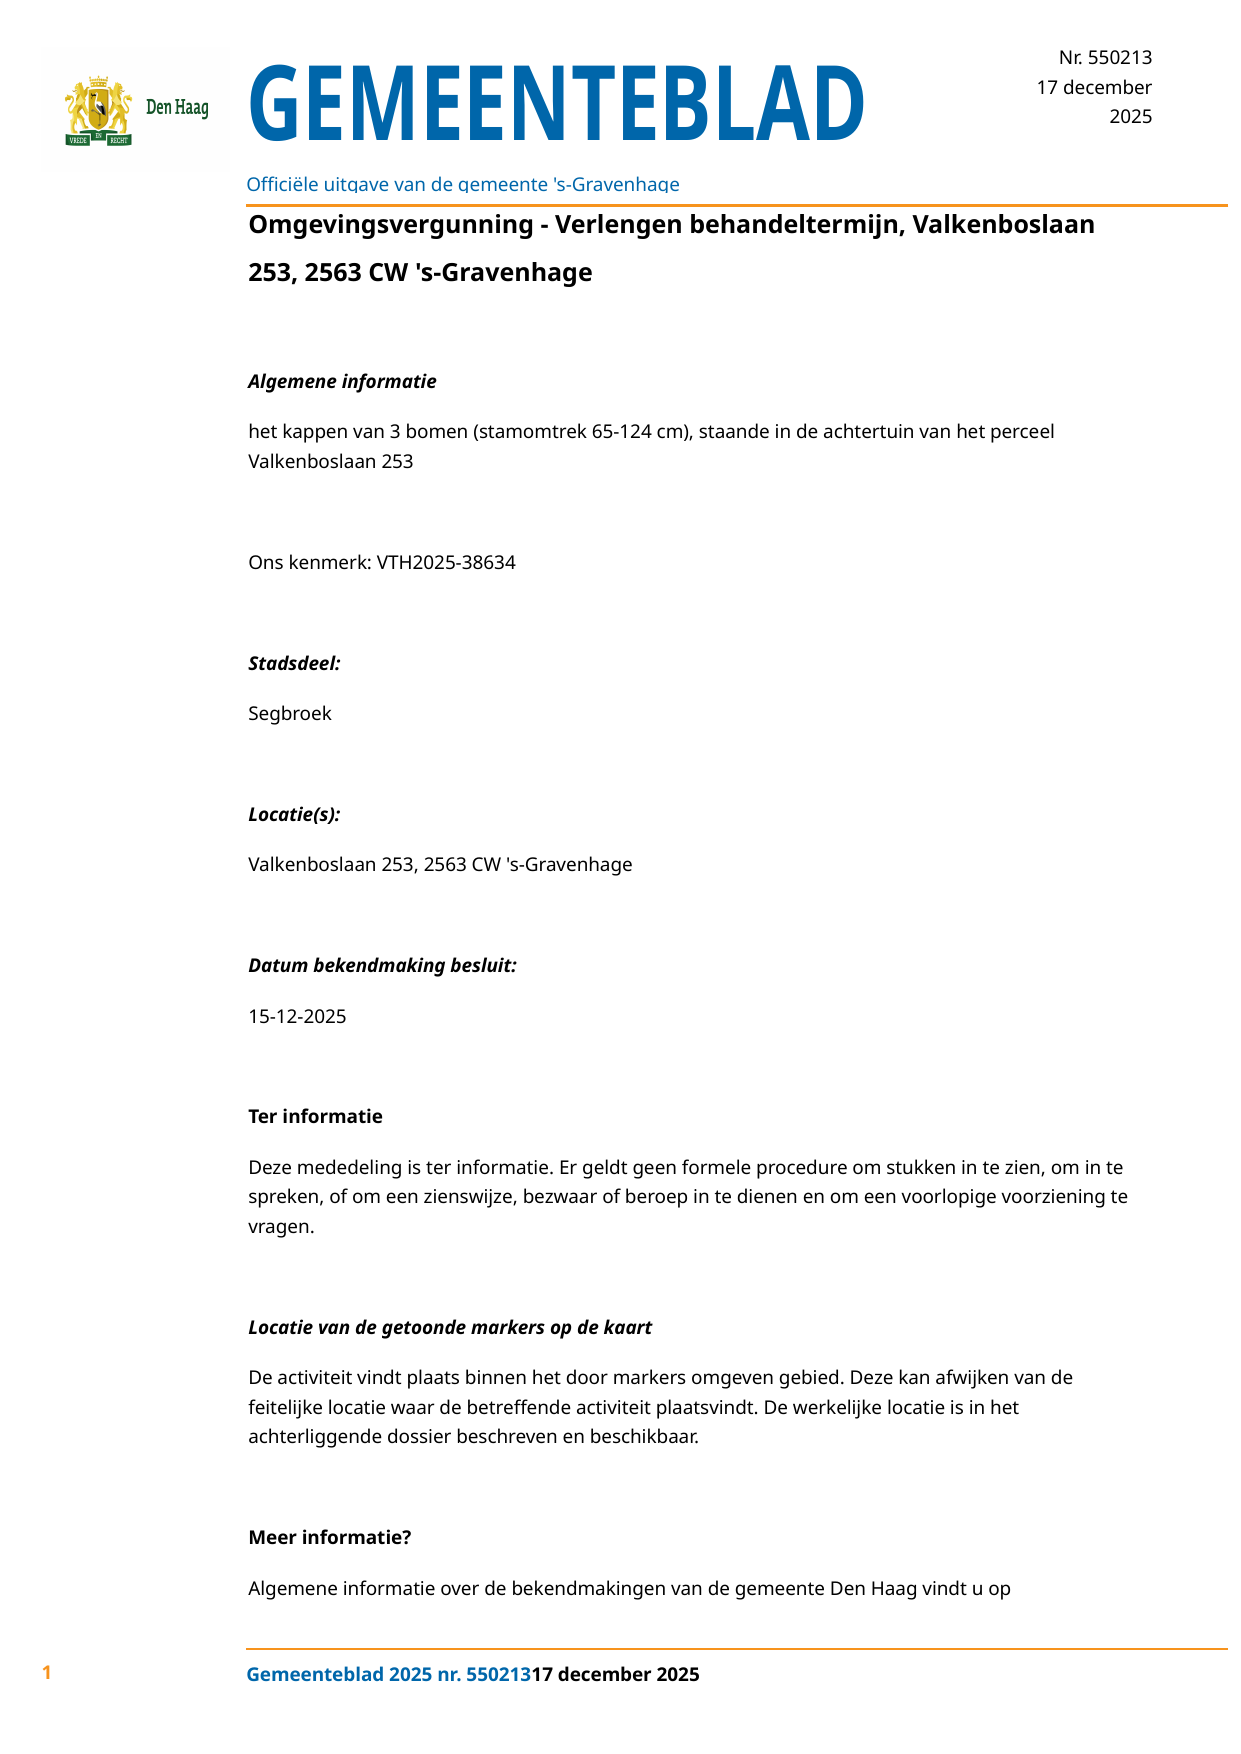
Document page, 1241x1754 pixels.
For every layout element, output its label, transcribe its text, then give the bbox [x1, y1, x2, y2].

text Algemene informatie over de bekendmakingen van de gemeente Den Haag vindt u op [248, 1575, 1152, 1601]
text Segbroek [248, 700, 1152, 726]
text Locatie van de getoonde markers op de kaart [248, 1314, 1152, 1340]
text Datum bekendmaking besluit: [248, 952, 1152, 978]
text 15-12-2025 [248, 1003, 1152, 1029]
text Meer informatie? [248, 1524, 1152, 1550]
text De activiteit vindt plaats binnen het door markers omgeven gebied. Deze kan afwijken van de feitelijke locatie waar de betreffende activiteit plaatsvindt. De werkelijke locatie is in het achterliggende dossier beschreven en beschikbaar. [248, 1364, 1152, 1449]
text Deze mededeling is ter informatie. Er geldt geen formele procedure om stukken in te zien, om in te spreken, of om een zienswijze, bezwaar of beroep in te dienen en om een voorlopige voorziening te vragen. [248, 1154, 1152, 1239]
text Stadsdeel: [248, 650, 1152, 676]
text Omgevingsvergunning - Verlengen behandeltermijn, Valkenboslaan 253, 2563 CW 's-Gravenhage [248, 207, 1152, 288]
text Ter informatie [248, 1104, 1152, 1129]
text Valkenboslaan 253, 2563 CW 's-Gravenhage [248, 852, 1152, 877]
picture [41, 47, 231, 172]
text het kappen van 3 bomen (stamomtrek 65-124 cm), staande in de achtertuin van het perceel Valkenboslaan 253 [248, 419, 1152, 474]
text Ons kenmerk: VTH2025-38634 [248, 549, 1152, 575]
text Locatie(s): [248, 801, 1152, 827]
text Algemene informatie [248, 368, 1152, 394]
